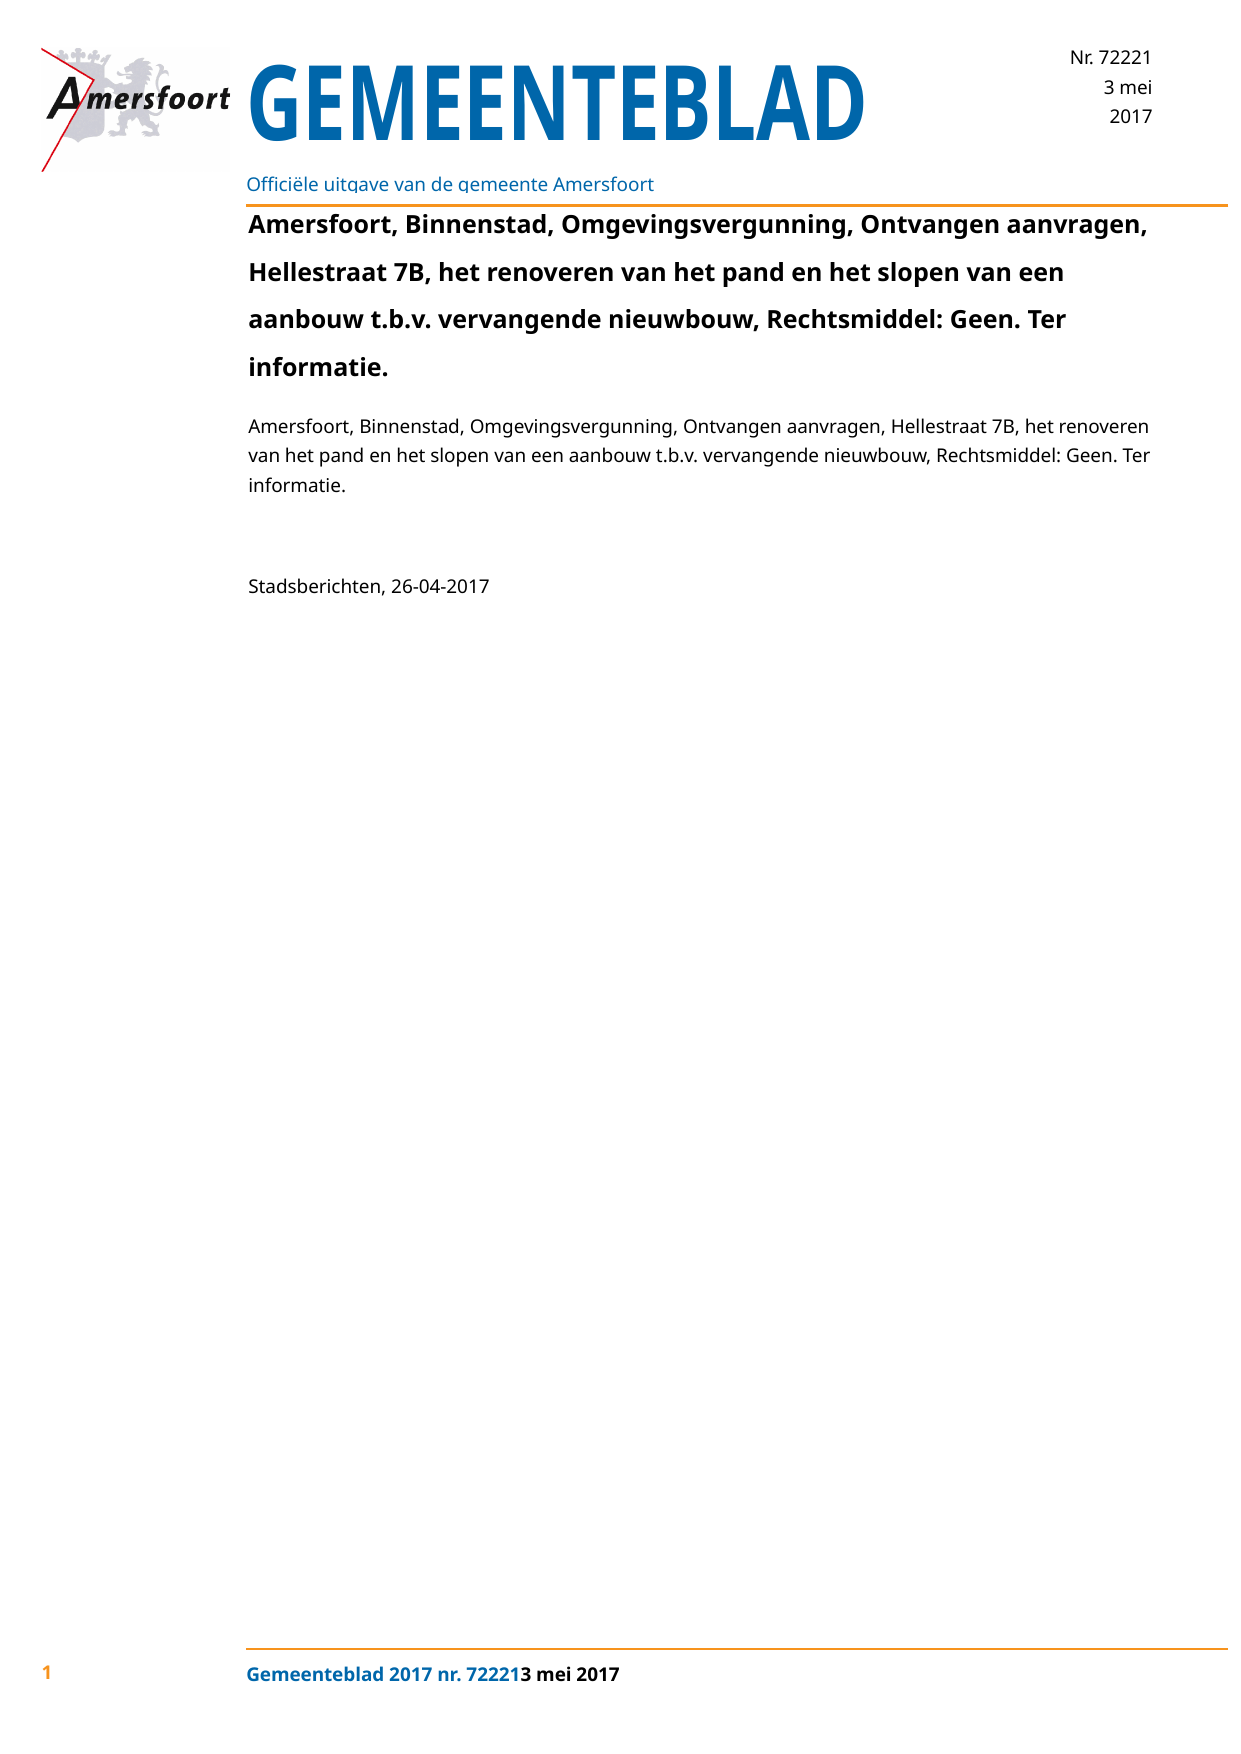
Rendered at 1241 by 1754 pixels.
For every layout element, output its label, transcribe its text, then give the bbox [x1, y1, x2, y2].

text Amersfoort, Binnenstad, Omgevingsvergunning, Ontvangen aanvragen, Hellestraat 7B, het renoveren van het pand en het slopen van een aanbouw t.b.v. vervangende nieuwbouw, Rechtsmiddel: Geen. Ter informatie. [248, 413, 1152, 498]
text Amersfoort, Binnenstad, Omgevingsvergunning, Ontvangen aanvragen, Hellestraat 7B, het renoveren van het pand en het slopen van een aanbouw t.b.v. vervangende nieuwbouw, Rechtsmiddel: Geen. Ter informatie. [248, 207, 1152, 384]
picture [41, 47, 231, 172]
text Stadsberichten, 26-04-2017 [248, 573, 1152, 599]
